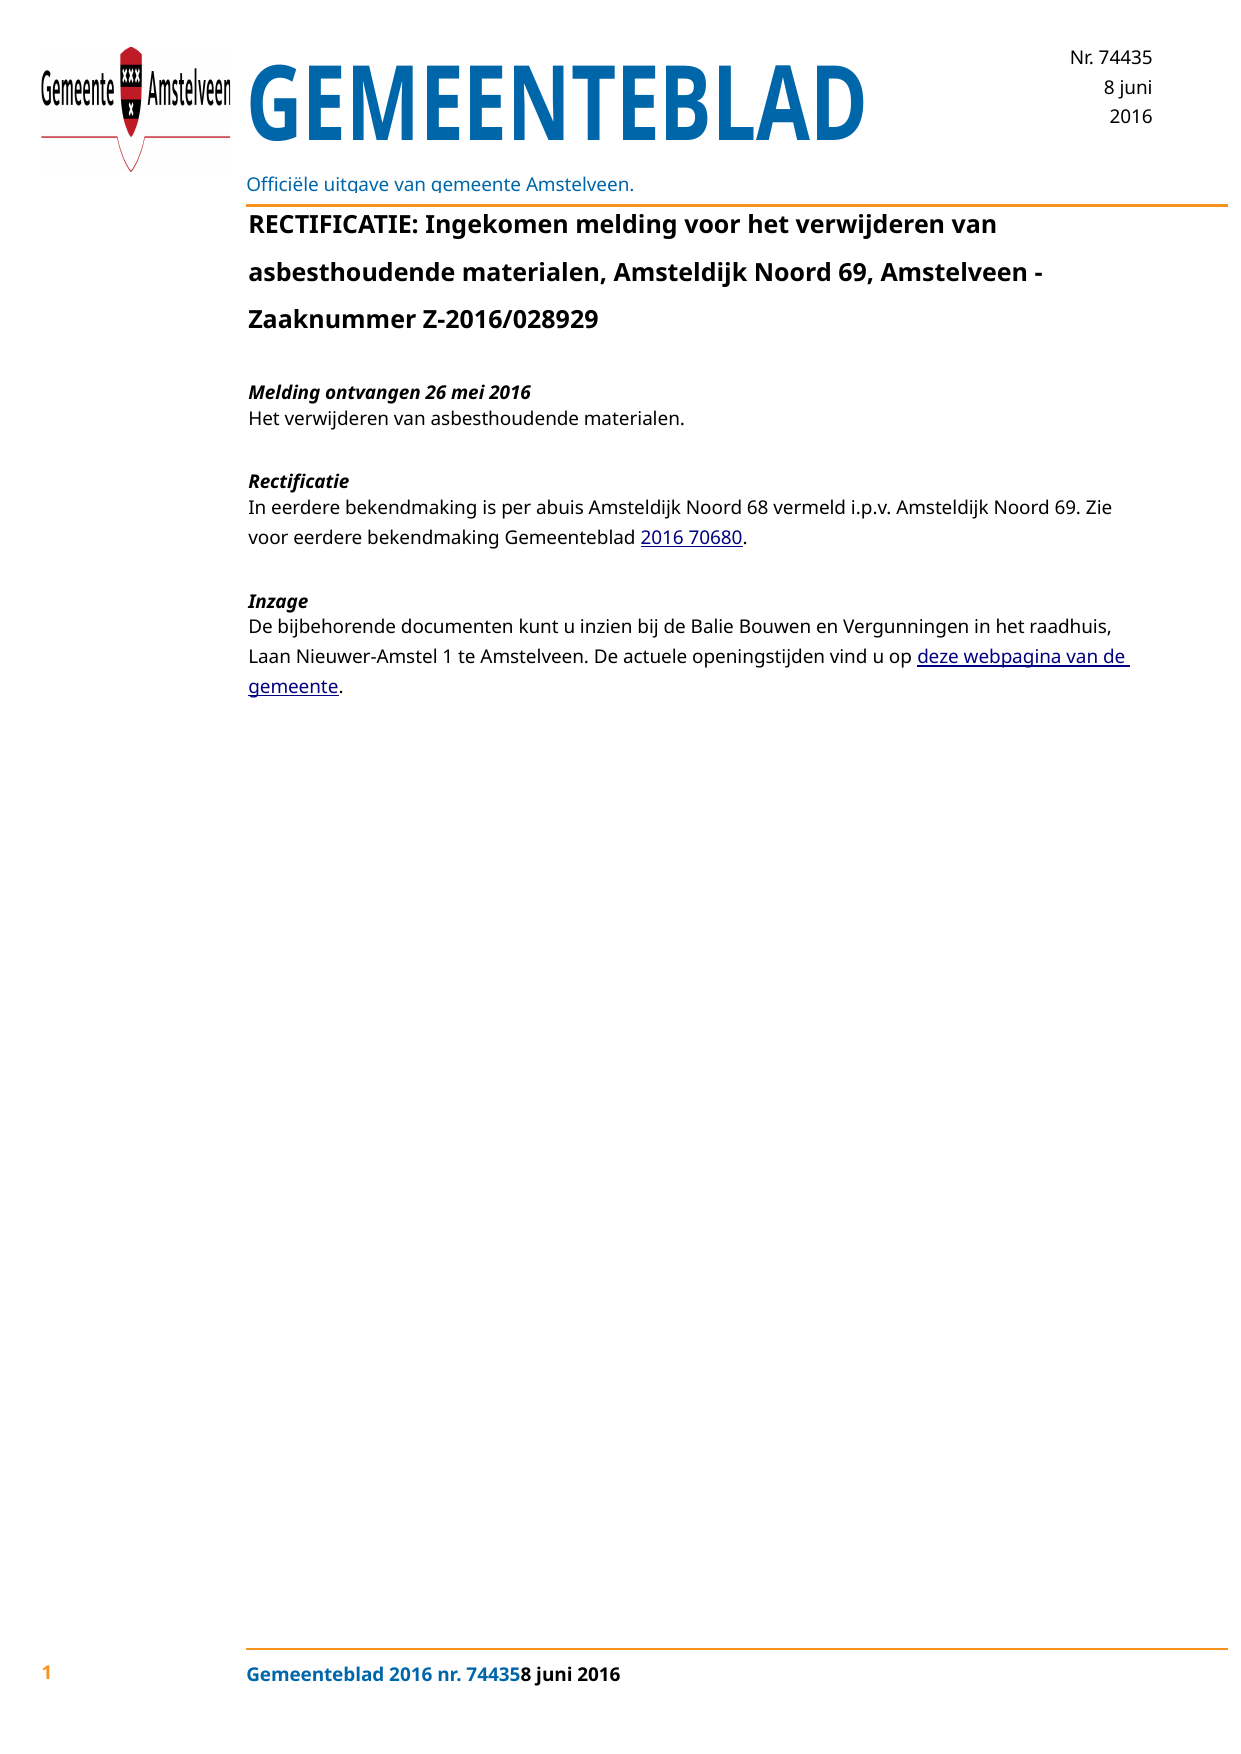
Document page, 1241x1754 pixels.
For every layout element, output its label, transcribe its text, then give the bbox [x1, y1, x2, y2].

text De bijbehorende documenten kunt u inzien bij de Balie Bouwen en Vergunningen in het raadhuis, Laan Nieuwer-Amstel 1 te Amstelveen. De actuele openingstijden vind u op deze webpagina van de gemeente. [248, 614, 1152, 699]
text RECTIFICATIE: Ingekomen melding voor het verwijderen van asbesthoudende materialen, Amsteldijk Noord 69, Amstelveen - Zaaknummer Z-2016/028929 [248, 207, 1152, 336]
picture [41, 47, 231, 172]
text Inzage [248, 588, 1152, 614]
text Het verwijderen van asbesthoudende materialen. [248, 405, 1152, 431]
text In eerdere bekendmaking is per abuis Amsteldijk Noord 68 vermeld i.p.v. Amsteldijk Noord 69. Zie voor eerdere bekendmaking Gemeenteblad 2016 70680. [248, 494, 1152, 550]
text Rectificatie [248, 469, 1152, 494]
text Melding ontvangen 26 mei 2016 [248, 379, 1152, 405]
